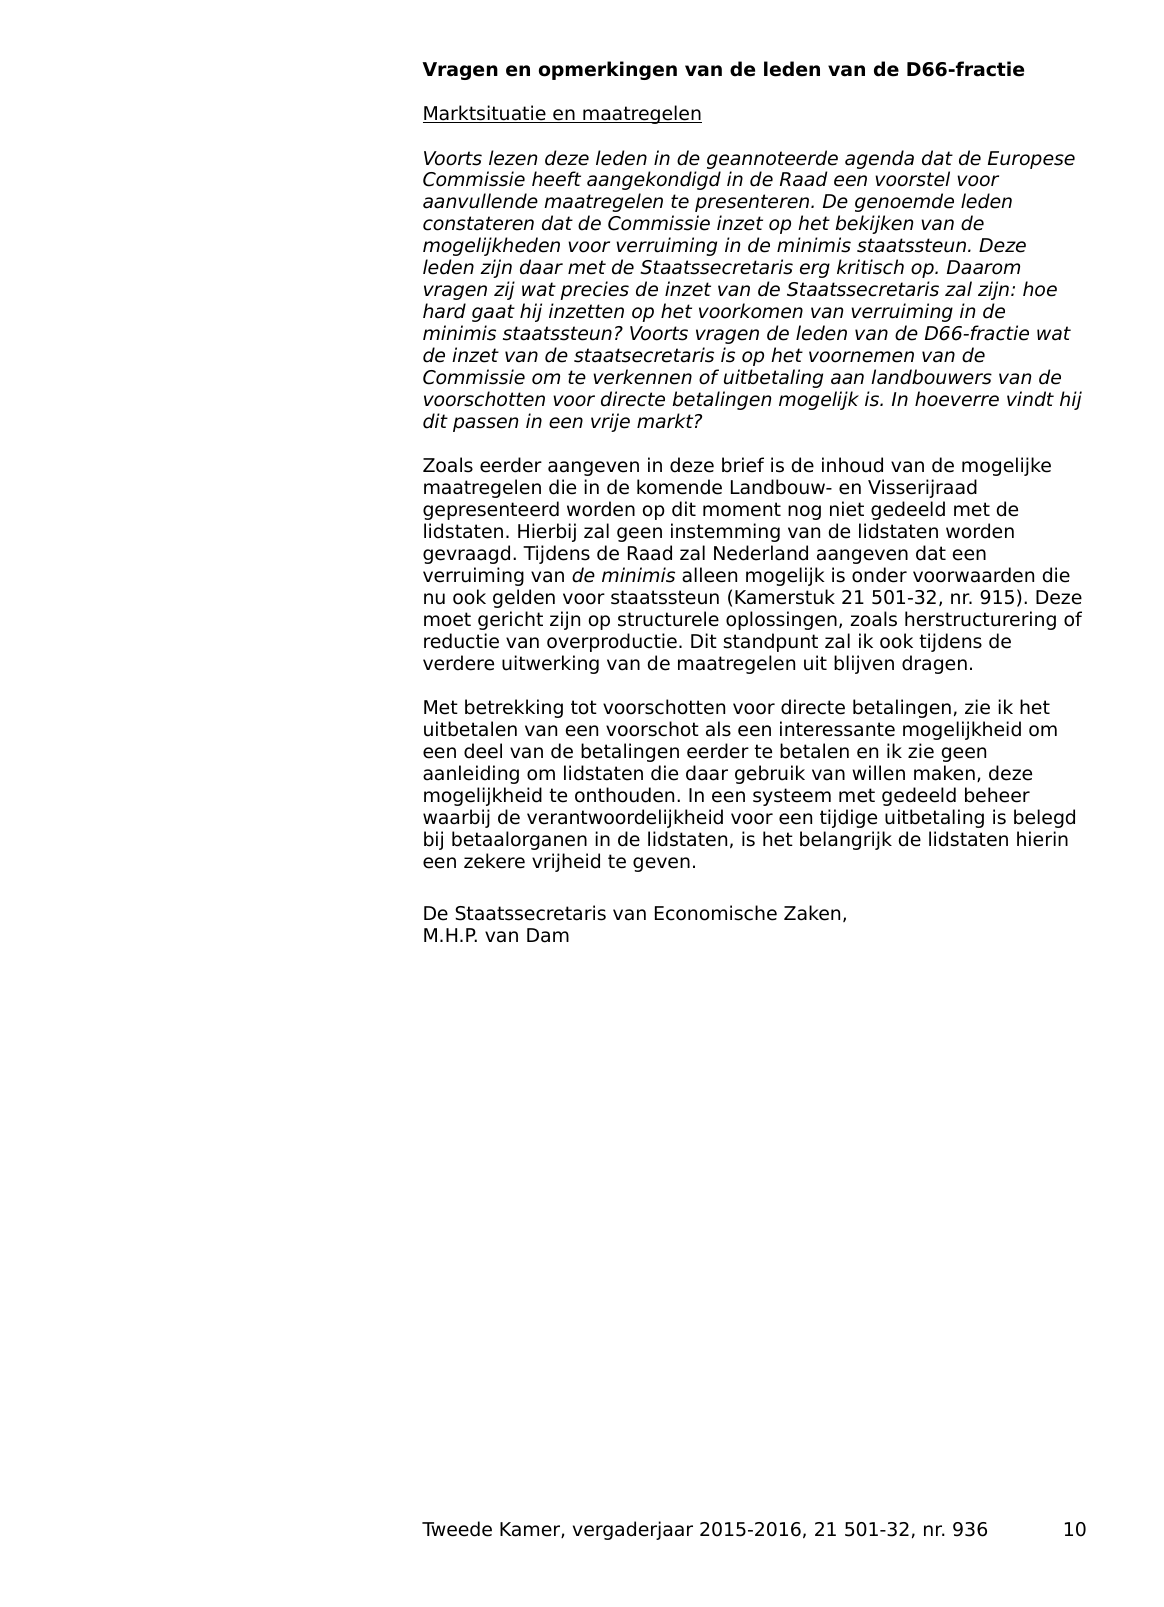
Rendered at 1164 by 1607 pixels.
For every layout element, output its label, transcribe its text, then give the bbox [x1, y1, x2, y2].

text Met betrekking tot voorschotten voor directe betalingen, zie ik het uitbetalen van een voorschot als een interessante mogelijkheid om een deel van de betalingen eerder te betalen en ik zie geen aanleiding om lidstaten die daar gebruik van willen maken, deze mogelijkheid te onthouden. In een systeem met gedeeld beheer waarbij de verantwoordelijkheid voor een tijdige uitbetaling is belegd bij betaalorganen in de lidstaten, is het belangrijk de lidstaten hierin een zekere vrijheid te geven. [422, 697, 1087, 873]
subtitle Vragen en opmerkingen van de leden van de D66-fractie [422, 59, 1087, 81]
text Zoals eerder aangeven in deze brief is de inhoud van de mogelijke maatregelen die in de komende Landbouw- en Visserijraad gepresenteerd worden op dit moment nog niet gedeeld met de lidstaten. Hierbij zal geen instemming van de lidstaten worden gevraagd. Tijdens de Raad zal Nederland aangeven dat een verruiming van de minimis alleen mogelijk is onder voorwaarden die nu ook gelden voor staatssteun (Kamerstuk 21 501-32, nr. 915). Deze moet gericht zijn op structurele oplossingen, zoals herstructurering of reductie van overproductie. Dit standpunt zal ik ook tijdens de verdere uitwerking van de maatregelen uit blijven dragen. [422, 455, 1087, 675]
text De Staatssecretaris van Economische Zaken, M.H.P. van Dam [422, 903, 1087, 947]
subtitle Marktsituatie en maatregelen [422, 103, 1087, 125]
subtitle Voorts lezen deze leden in de geannoteerde agenda dat de Europese Commissie heeft aangekondigd in de Raad een voorstel voor aanvullende maatregelen te presenteren. De genoemde leden constateren dat de Commissie inzet op het bekijken van de mogelijkheden voor verruiming in de minimis staatssteun. Deze leden zijn daar met de Staatssecretaris erg kritisch op. Daarom vragen zij wat precies de inzet van de Staatssecretaris zal zijn: hoe hard gaat hij inzetten op het voorkomen van verruiming in de minimis staatssteun? Voorts vragen de leden van de D66-fractie wat de inzet van de staatsecretaris is op het voornemen van de Commissie om te verkennen of uitbetaling aan landbouwers van de voorschotten voor directe betalingen mogelijk is. In hoeverre vindt hij dit passen in een vrije markt? [422, 147, 1087, 433]
